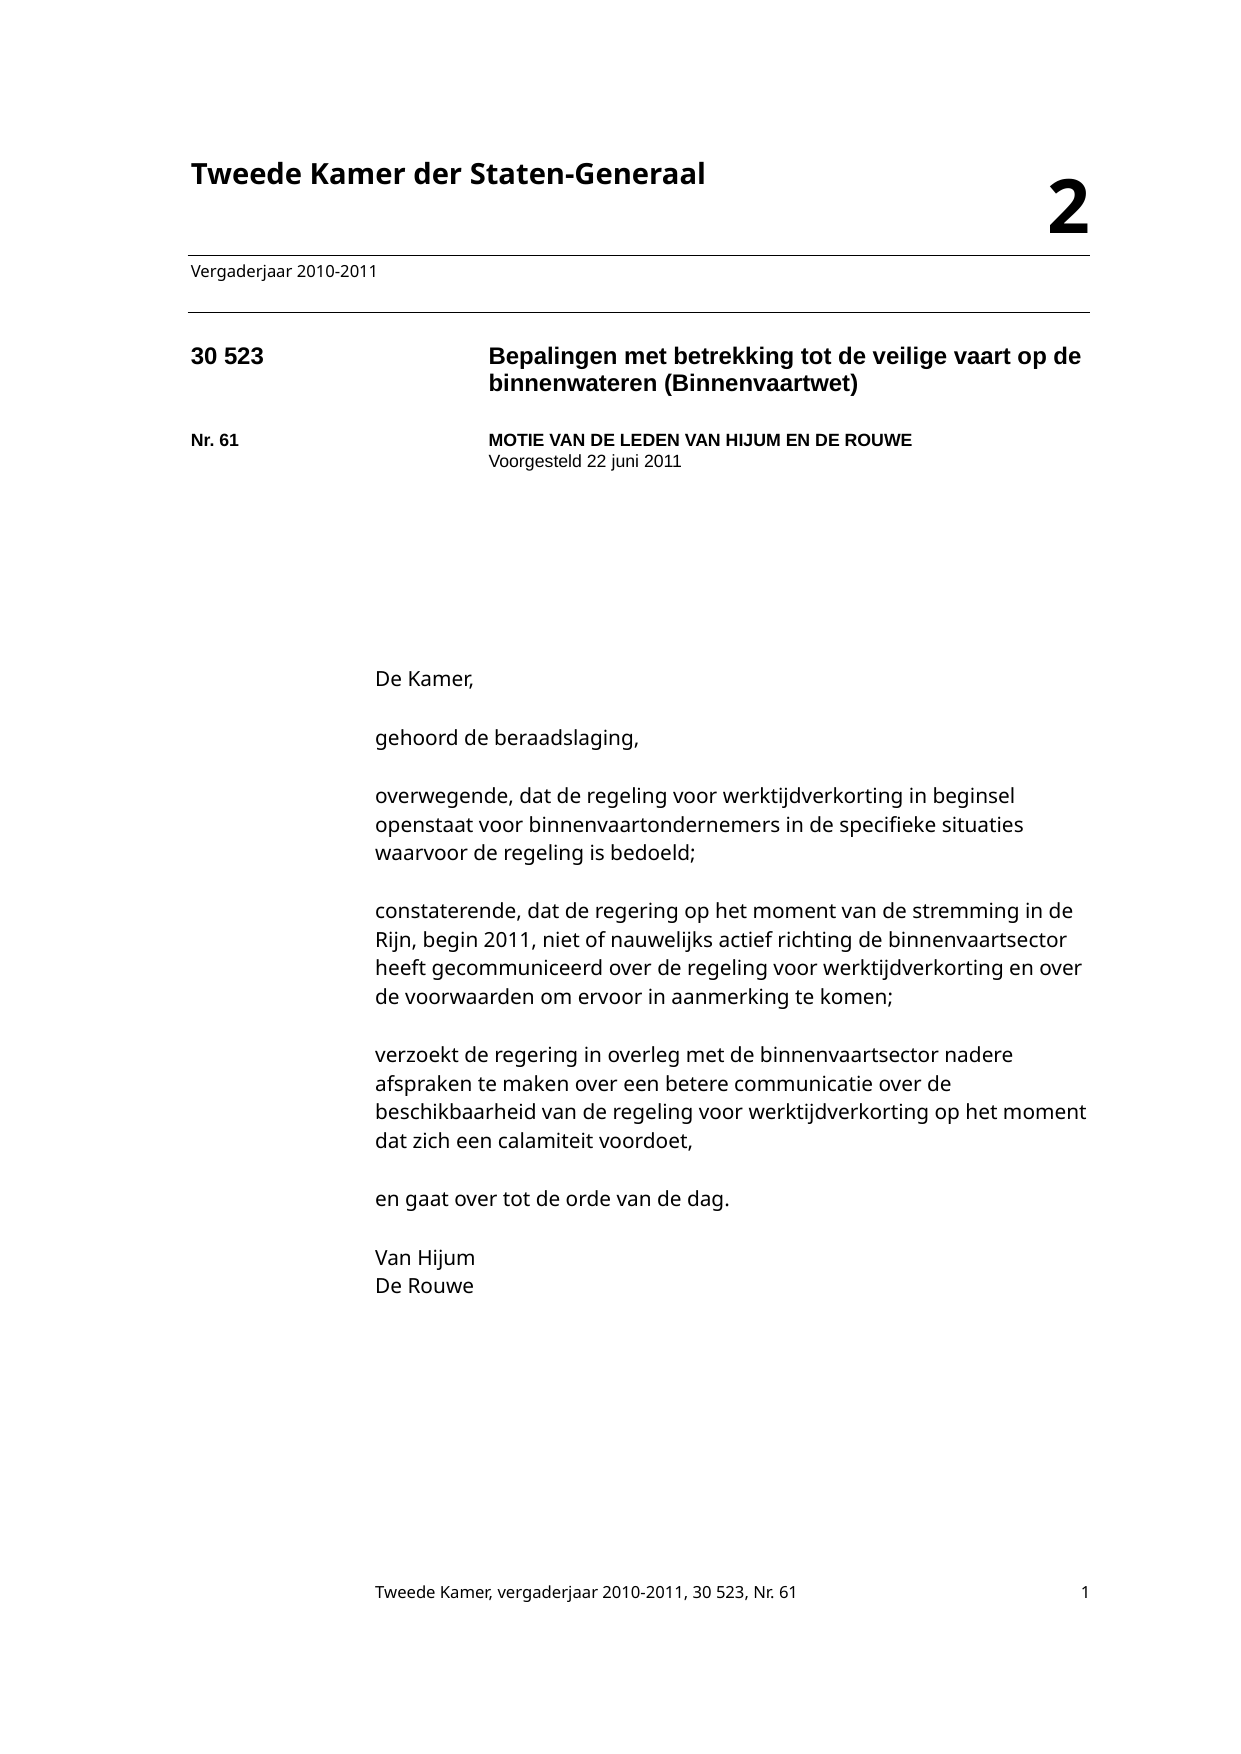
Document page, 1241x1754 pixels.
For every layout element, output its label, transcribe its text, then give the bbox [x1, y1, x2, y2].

table_cell [485, 256, 1090, 312]
table_cell [188, 313, 485, 339]
table_cell [485, 313, 1090, 339]
table_cell Nr. 61 [188, 427, 485, 546]
text overwegende, dat de regeling voor werktijdverkorting in beginsel openstaat voor binnenvaartondernemers in de specifieke situaties waarvoor de regeling is bedoeld; [375, 781, 1090, 867]
table_header 2 [910, 150, 1090, 255]
text gehoord de beraadslaging, [375, 723, 1090, 751]
text en gaat over tot de orde van de dag. [375, 1184, 1090, 1213]
text De Rouwe [375, 1271, 1090, 1299]
table_cell MOTIE VAN DE LEDEN VAN HIJUM EN DE ROUWE Voorgesteld 22 juni 2011 [485, 427, 1090, 546]
text verzoekt de regering in overleg met de binnenvaartsector nadere afspraken te maken over een betere communicatie over de beschikbaarheid van de regeling voor werktijdverkorting op het moment dat zich een calamiteit voordoet, [375, 1040, 1090, 1154]
text Van Hijum [375, 1243, 1090, 1271]
table_header Tweede Kamer der Staten-Generaal [188, 150, 909, 255]
text De Kamer, [375, 664, 1090, 693]
table_cell 30 523 [188, 339, 485, 427]
text constaterende, dat de regering op het moment van de stremming in de Rijn, begin 2011, niet of nauwelijks actief richting de binnenvaartsector heeft gecommuniceerd over de regeling voor werktijdverkorting en over de voorwaarden om ervoor in aanmerking te komen; [375, 897, 1090, 1010]
table_cell Vergaderjaar 2010-2011 [188, 256, 485, 312]
table_cell Bepalingen met betrekking tot de veilige vaart op de binnenwateren (Binnenvaartwet) [485, 339, 1090, 427]
